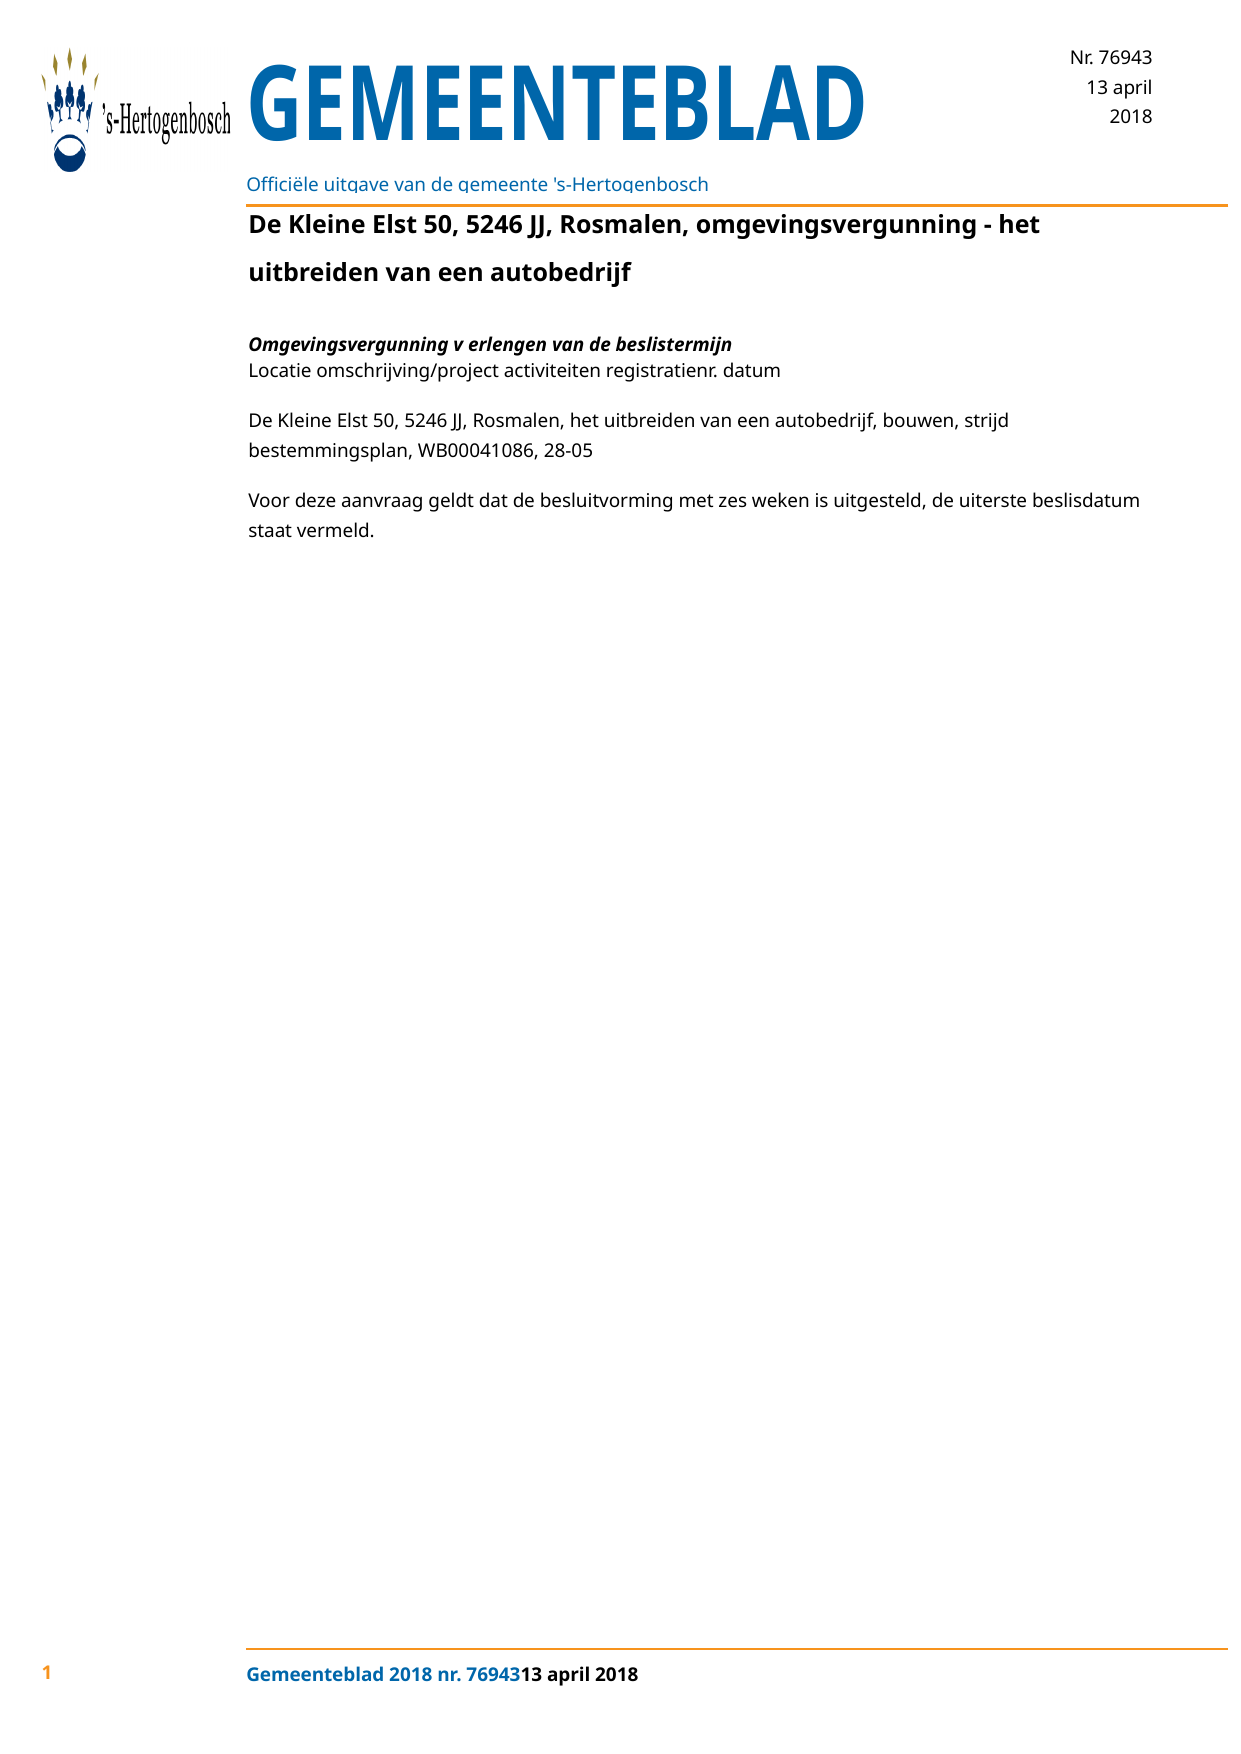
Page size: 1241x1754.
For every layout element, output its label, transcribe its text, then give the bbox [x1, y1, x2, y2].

text Omgevingsvergunning v erlengen van de beslistermijn [248, 331, 1152, 357]
text De Kleine Elst 50, 5246 JJ, Rosmalen, omgevingsvergunning - het uitbreiden van een autobedrijf [248, 207, 1152, 288]
picture [41, 47, 231, 172]
text De Kleine Elst 50, 5246 JJ, Rosmalen, het uitbreiden van een autobedrijf, bouwen, strijd bestemmingsplan, WB00041086, 28-05 [248, 408, 1152, 463]
text Locatie omschrijving/project activiteiten registratienr. datum [248, 357, 1152, 383]
text Voor deze aanvraag geldt dat de besluitvorming met zes weken is uitgesteld, de uiterste beslisdatum staat vermeld. [248, 488, 1152, 543]
